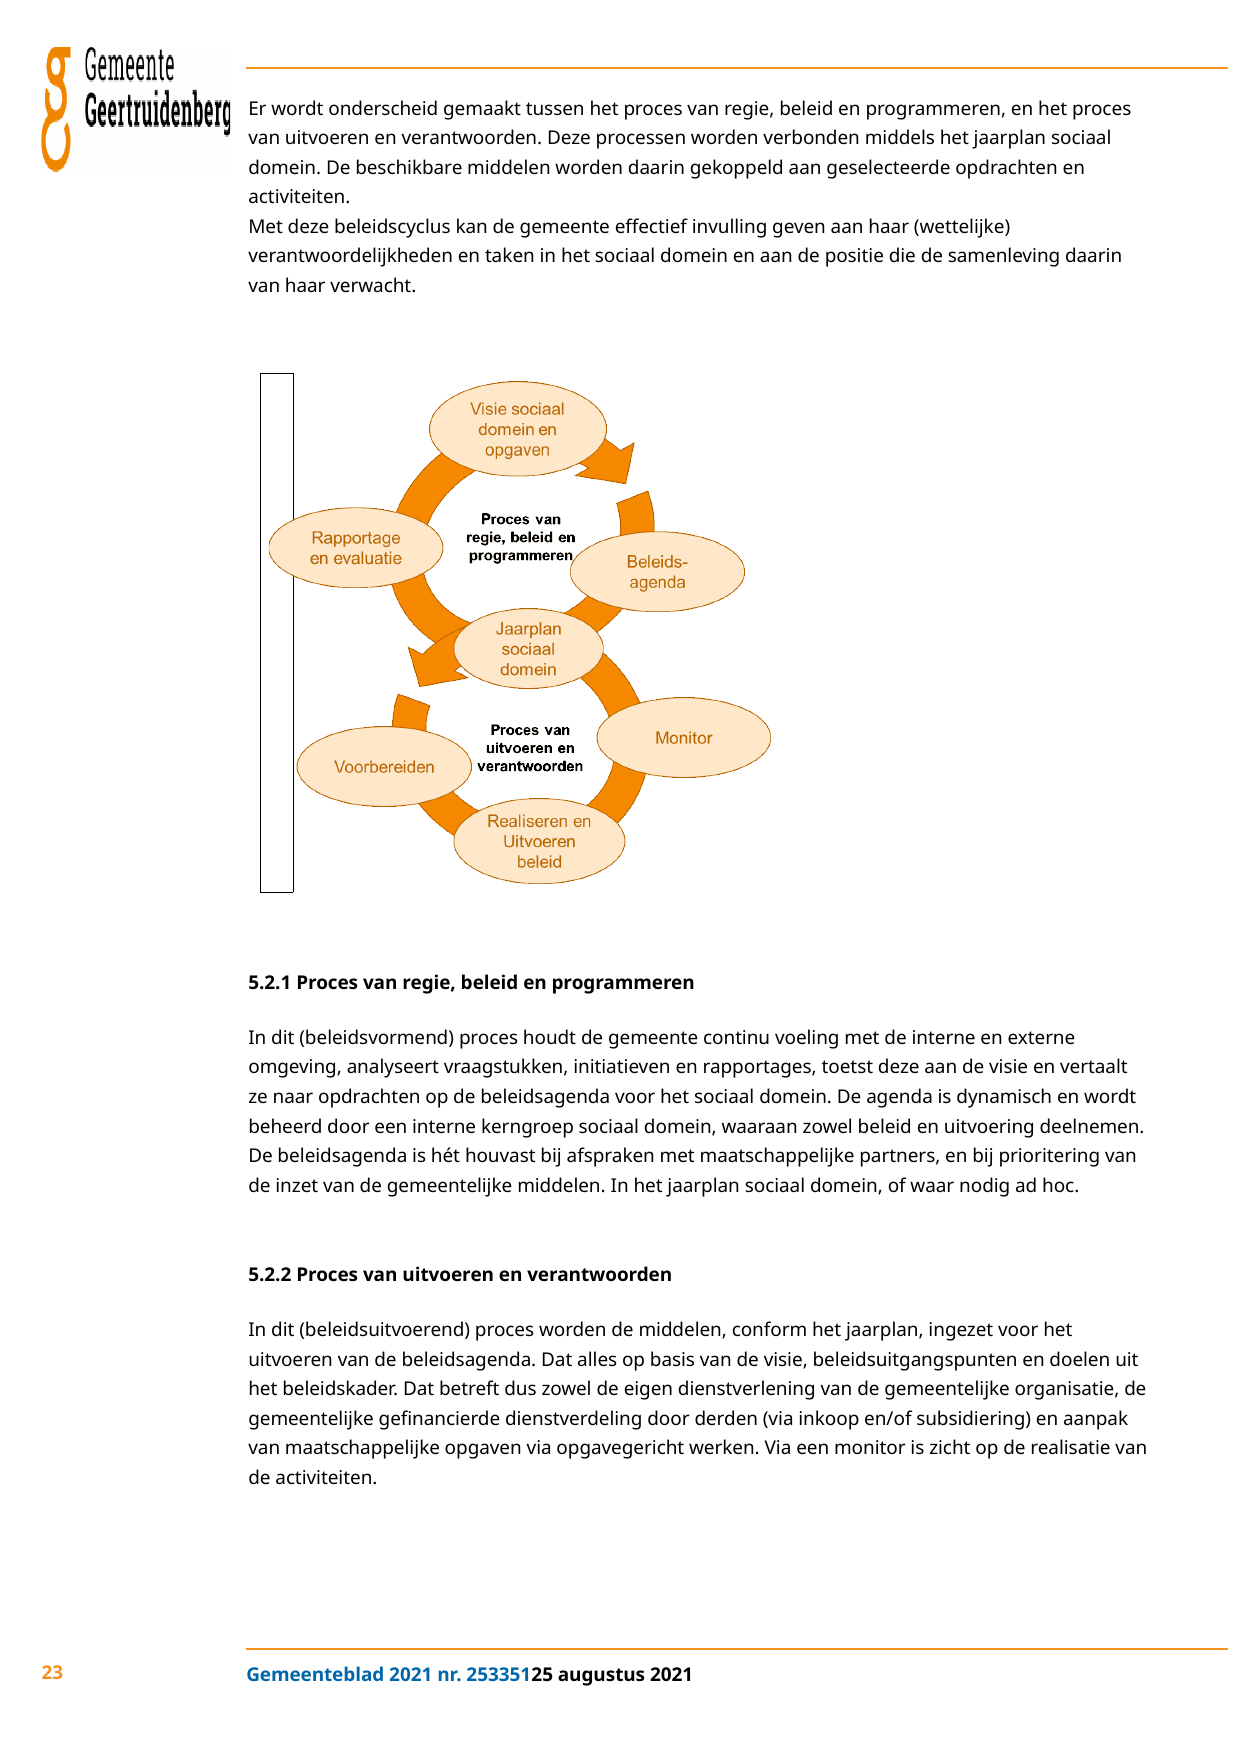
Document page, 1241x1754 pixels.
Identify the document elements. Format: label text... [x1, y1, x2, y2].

picture [41, 47, 231, 172]
text 5.2.2 Proces van uitvoeren en verantwoorden [248, 1261, 1152, 1287]
text Er wordt onderscheid gemaakt tussen het proces van regie, beleid en programmeren, en het proces van uitvoeren en verantwoorden. Deze processen worden verbonden middels het jaarplan sociaal domein. De beschikbare middelen worden daarin gekoppeld aan geselecteerde opdrachten en activiteiten. [248, 95, 1152, 209]
text Met deze beleidscyclus kan de gemeente effectief invulling geven aan haar (wettelijke) verantwoordelijkheden en taken in het sociaal domein en aan de positie die de samenleving daarin van haar verwacht. [248, 213, 1152, 298]
picture [268, 381, 771, 884]
text In dit (beleidsuitvoerend) proces worden de middelen, conform het jaarplan, ingezet voor het uitvoeren van de beleidsagenda. Dat alles op basis van de visie, beleidsuitgangspunten en doelen uit het beleidskader. Dat betreft dus zowel de eigen dienstverlening van de gemeentelijke organisatie, de gemeentelijke gefinancierde dienstverdeling door derden (via inkoop en/of subsidiering) en aanpak van maatschappelijke opgaven via opgavegericht werken. Via een monitor is zicht op de realisatie van de activiteiten. [248, 1316, 1152, 1490]
text In dit (beleidsvormend) proces houdt de gemeente continu voeling met de interne en externe omgeving, analyseert vraagstukken, initiatieven en rapportages, toetst deze aan de visie en vertaalt ze naar opdrachten op de beleidsagenda voor het sociaal domein. De agenda is dynamisch en wordt beheerd door een interne kerngroep sociaal domein, waaraan zowel beleid en uitvoering deelnemen. De beleidsagenda is hét houvast bij afspraken met maatschappelijke partners, en bij prioritering van de inzet van de gemeentelijke middelen. In het jaarplan sociaal domein, of waar nodig ad hoc. [248, 1024, 1152, 1198]
text 5.2.1 Proces van regie, beleid en programmeren [248, 969, 1152, 994]
